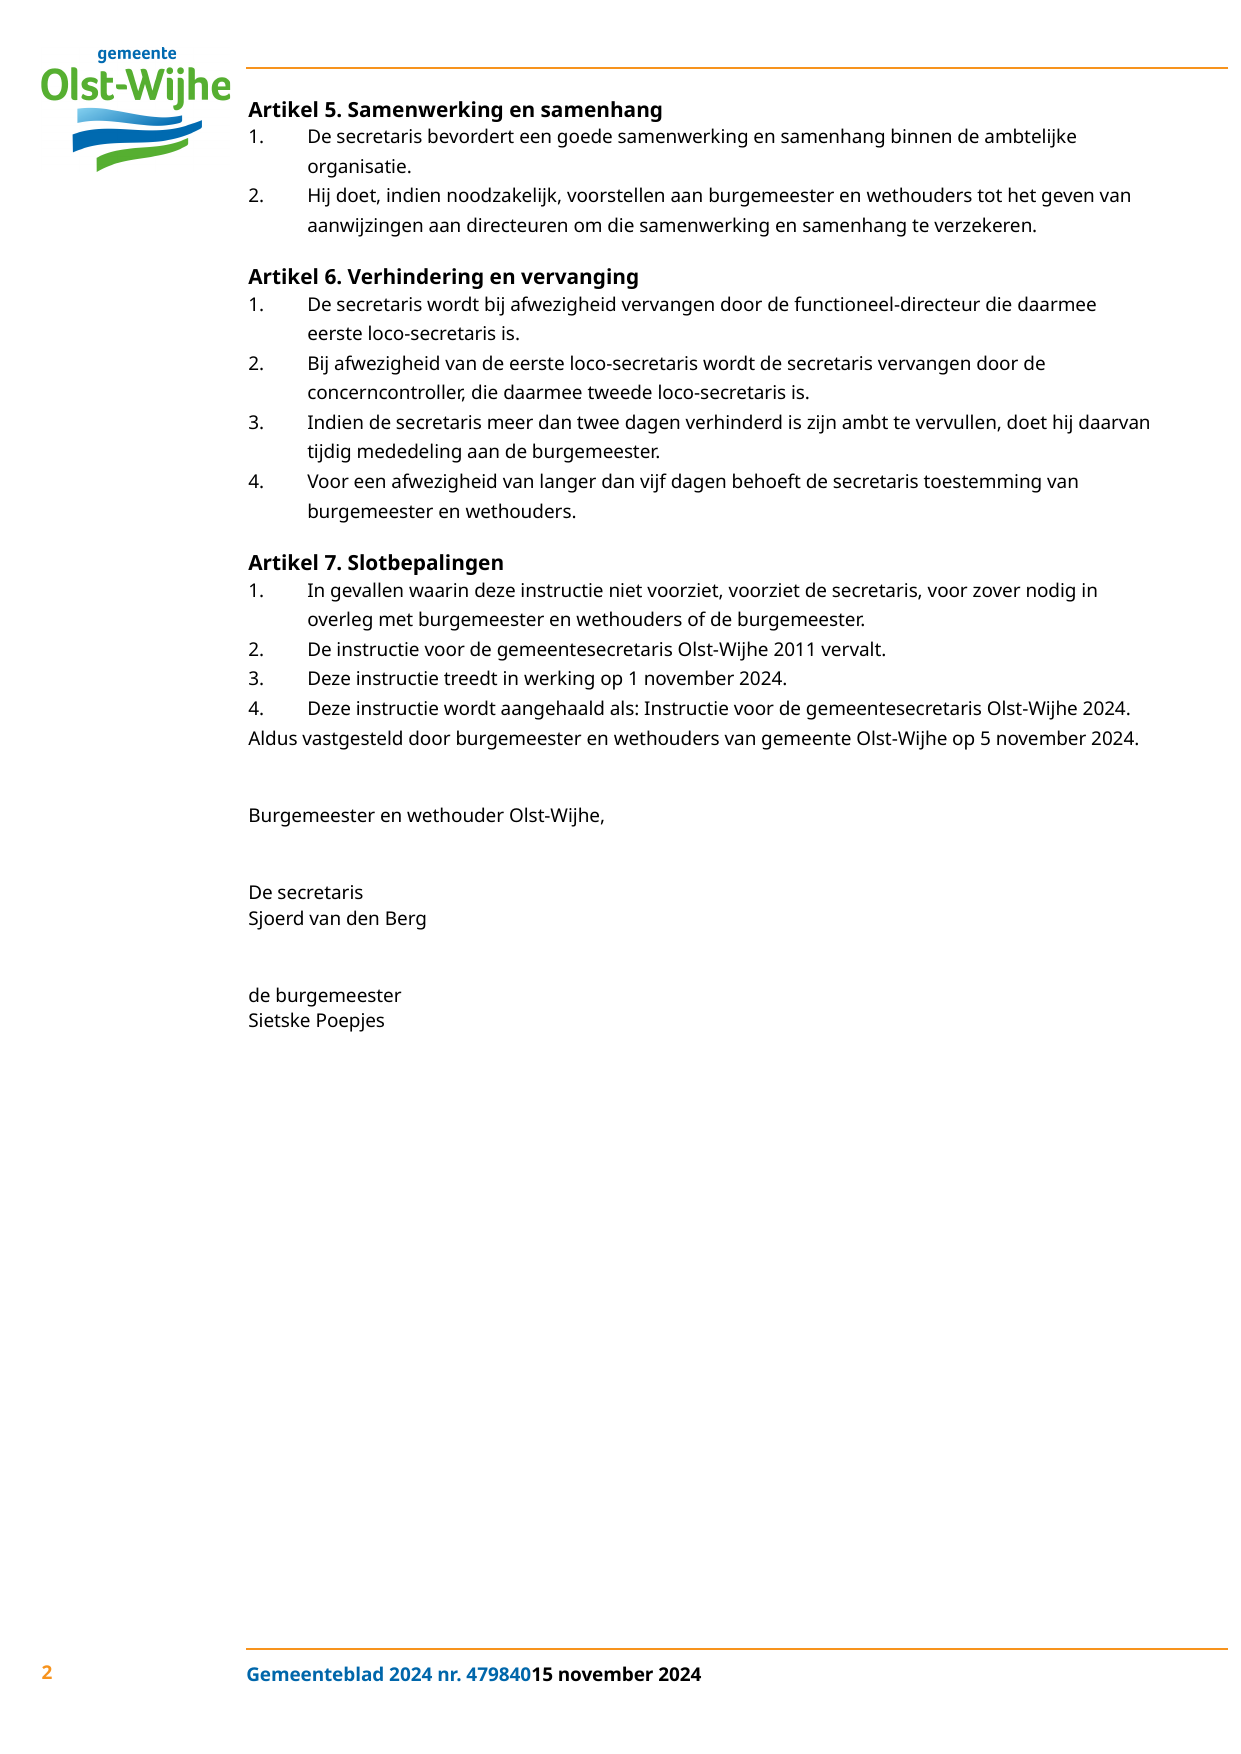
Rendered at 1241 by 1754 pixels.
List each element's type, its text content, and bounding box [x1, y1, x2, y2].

text De secretaris [248, 879, 1152, 905]
list Hij doet, indien noodzakelijk, voorstellen aan burgemeester en wethouders tot het geven van aanwijzingen aan directeuren om die samenwerking en samenhang te verzekeren. [248, 182, 1152, 238]
text Sietske Poepjes [248, 1008, 1152, 1033]
text Aldus vastgesteld door burgemeester en wethouders van gemeente Olst-Wijhe op 5 november 2024. [248, 725, 1152, 750]
list Bij afwezigheid van de eerste loco-secretaris wordt de secretaris vervangen door de concerncontroller, die daarmee tweede loco-secretaris is. [248, 350, 1152, 405]
list De secretaris bevordert een goede samenwerking en samenhang binnen de ambtelijke organisatie. [248, 123, 1152, 178]
text Artikel 5. Samenwerking en samenhang [248, 95, 1152, 123]
list Deze instructie wordt aangehaald als: Instructie voor de gemeentesecretaris Olst-Wijhe 2024. [248, 695, 1152, 721]
text Sjoerd van den Berg [248, 905, 1152, 931]
list De secretaris wordt bij afwezigheid vervangen door de functioneel-directeur die daarmee eerste loco-secretaris is. [248, 291, 1152, 346]
list Deze instructie treedt in werking op 1 november 2024. [248, 666, 1152, 691]
list Voor een afwezigheid van langer dan vijf dagen behoeft de secretaris toestemming van burgemeester en wethouders. [248, 468, 1152, 524]
picture [41, 47, 231, 172]
list In gevallen waarin deze instructie niet voorziet, voorziet de secretaris, voor zover nodig in overleg met burgemeester en wethouders of de burgemeester. [248, 577, 1152, 632]
text Artikel 6. Verhindering en vervanging [248, 262, 1152, 291]
list Indien de secretaris meer dan twee dagen verhinderd is zijn ambt te vervullen, doet hij daarvan tijdig mededeling aan de burgemeester. [248, 409, 1152, 464]
list De instructie voor de gemeentesecretaris Olst-Wijhe 2011 vervalt. [248, 636, 1152, 662]
text Burgemeester en wethouder Olst-Wijhe, [248, 802, 1152, 828]
text de burgemeester [248, 982, 1152, 1008]
text Artikel 7. Slotbepalingen [248, 548, 1152, 577]
